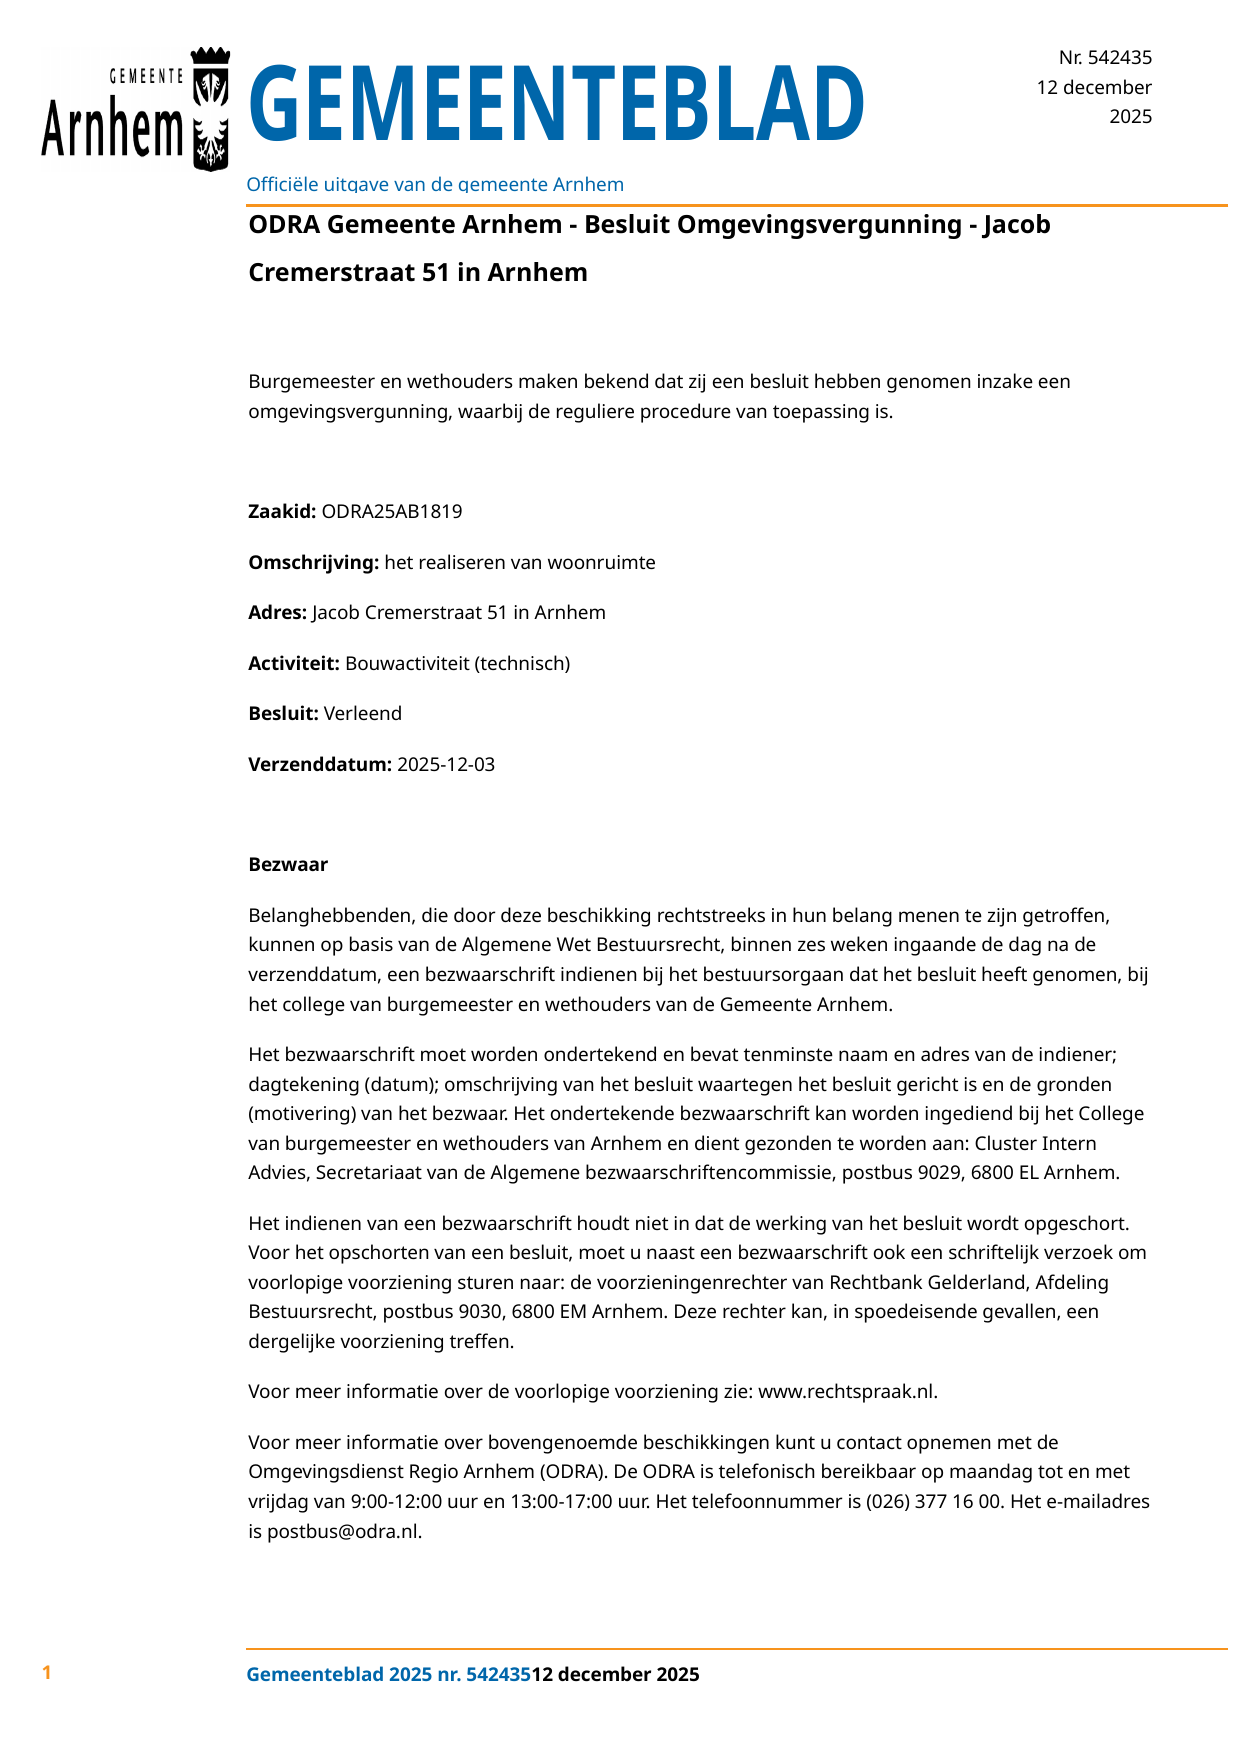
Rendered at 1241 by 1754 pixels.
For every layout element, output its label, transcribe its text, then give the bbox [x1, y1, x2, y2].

text Belanghebbenden, die door deze beschikking rechtstreeks in hun belang menen te zijn getroffen, kunnen op basis van de Algemene Wet Bestuursrecht, binnen zes weken ingaande de dag na de verzenddatum, een bezwaarschrift indienen bij het bestuursorgaan dat het besluit heeft genomen, bij het college van burgemeester en wethouders van de Gemeente Arnhem. [248, 902, 1152, 1017]
text Burgemeester en wethouders maken bekend dat zij een besluit hebben genomen inzake een omgevingsvergunning, waarbij de reguliere procedure van toepassing is. [248, 368, 1152, 424]
text Voor meer informatie over bovengenoemde beschikkingen kunt u contact opnemen met de Omgevingsdienst Regio Arnhem (ODRA). De ODRA is telefonisch bereikbaar op maandag tot en met vrijdag van 9:00-12:00 uur en 13:00-17:00 uur. Het telefoonnummer is (026) 377 16 00. Het e-mailadres is postbus@odra.nl. [248, 1429, 1152, 1544]
text Omschrijving: het realiseren van woonruimte [248, 549, 1152, 575]
text Activiteit: Bouwactiviteit (technisch) [248, 650, 1152, 676]
text ODRA Gemeente Arnhem - Besluit Omgevingsvergunning - Jacob Cremerstraat 51 in Arnhem [248, 207, 1152, 288]
text Adres: Jacob Cremerstraat 51 in Arnhem [248, 599, 1152, 625]
text Het indienen van een bezwaarschrift houdt niet in dat de werking van het besluit wordt opgeschort. Voor het opschorten van een besluit, moet u naast een bezwaarschrift ook een schriftelijk verzoek om voorlopige voorziening sturen naar: de voorzieningenrechter van Rechtbank Gelderland, Afdeling Bestuursrecht, postbus 9030, 6800 EM Arnhem. Deze rechter kan, in spoedeisende gevallen, een dergelijke voorziening treffen. [248, 1210, 1152, 1354]
text Verzenddatum: 2025-12-03 [248, 751, 1152, 777]
text Zaakid: ODRA25AB1819 [248, 499, 1152, 524]
picture [41, 47, 231, 172]
text Het bezwaarschrift moet worden ondertekend en bevat tenminste naam en adres van de indiener; dagtekening (datum); omschrijving van het besluit waartegen het besluit gericht is en de gronden (motivering) van het bezwaar. Het ondertekende bezwaarschrift kan worden ingediend bij het College van burgemeester en wethouders van Arnhem en dient gezonden te worden aan: Cluster Intern Advies, Secretariaat van de Algemene bezwaarschriftencommissie, postbus 9029, 6800 EL Arnhem. [248, 1041, 1152, 1185]
text Besluit: Verleend [248, 700, 1152, 726]
text Voor meer informatie over de voorlopige voorziening zie: www.rechtspraak.nl. [248, 1379, 1152, 1404]
text Bezwaar [248, 852, 1152, 877]
